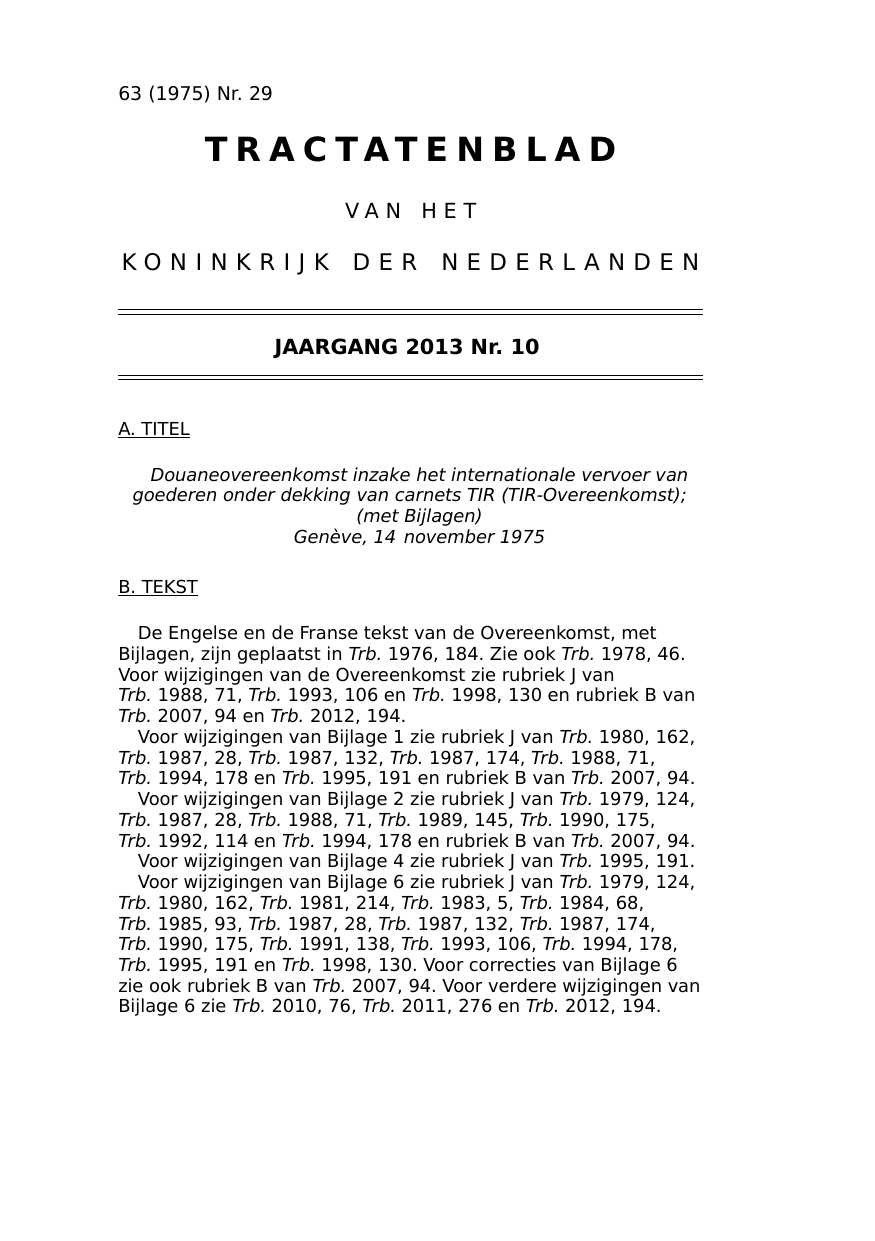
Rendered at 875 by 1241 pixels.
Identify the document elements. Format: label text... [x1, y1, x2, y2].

text Voor wijzigingen van Bijlage 4 zie rubriek J van Trb. 1995, 191. [118, 851, 703, 872]
text (met Bijlagen) [118, 506, 703, 527]
text Voor wijzigingen van Bijlage 2 zie rubriek J van Trb. 1979, 124, Trb. 1987, 28, Trb. 1988, 71, Trb. 1989, 145, Trb. 1990, 175, Trb. 1992, 114 en Trb. 1994, 178 en rubriek B van Trb. 2007, 94. [118, 789, 703, 851]
subtitle B. TEKST [118, 577, 703, 598]
text KONINKRIJK DER NEDERLANDEN [118, 249, 703, 276]
text 63 (1975) Nr. 29 [118, 83, 703, 105]
text Genève, 14 november 1975 [118, 527, 703, 547]
text TRACTATENBLAD [118, 130, 703, 169]
text Voor wijzigingen van Bijlage 6 zie rubriek J van Trb. 1979, 124, Trb. 1980, 162, Trb. 1981, 214, Trb. 1983, 5, Trb. 1984, 68, Trb. 1985, 93, Trb. 1987, 28, Trb. 1987, 132, Trb. 1987, 174, Trb. 1990, 175, Trb. 1991, 138, Trb. 1993, 106, Trb. 1994, 178, Trb. 1995, 191 en Trb. 1998, 130. Voor correcties van Bijlage 6 zie ook rubriek B van Trb. 2007, 94. Voor verdere wijzigingen van Bijlage 6 zie Trb. 2010, 76, Trb. 2011, 276 en Trb. 2012, 194. [118, 872, 703, 1017]
text Douaneovereenkomst inzake het internationale vervoer van goederen onder dekking van carnets TIR (TIR-Overeenkomst); [118, 464, 703, 506]
text JAARGANG 2013 Nr. 10 [118, 335, 703, 359]
text VAN HET [118, 199, 703, 223]
subtitle A. TITEL [118, 419, 703, 439]
text Voor wijzigingen van Bijlage 1 zie rubriek J van Trb. 1980, 162, Trb. 1987, 28, Trb. 1987, 132, Trb. 1987, 174, Trb. 1988, 71, Trb. 1994, 178 en Trb. 1995, 191 en rubriek B van Trb. 2007, 94. [118, 727, 703, 789]
text De Engelse en de Franse tekst van de Overeenkomst, met Bijlagen, zijn geplaatst in Trb. 1976, 184. Zie ook Trb. 1978, 46. Voor wijzigingen van de Overeenkomst zie rubriek J van Trb. 1988, 71, Trb. 1993, 106 en Trb. 1998, 130 en rubriek B van Trb. 2007, 94 en Trb. 2012, 194. [118, 623, 703, 727]
